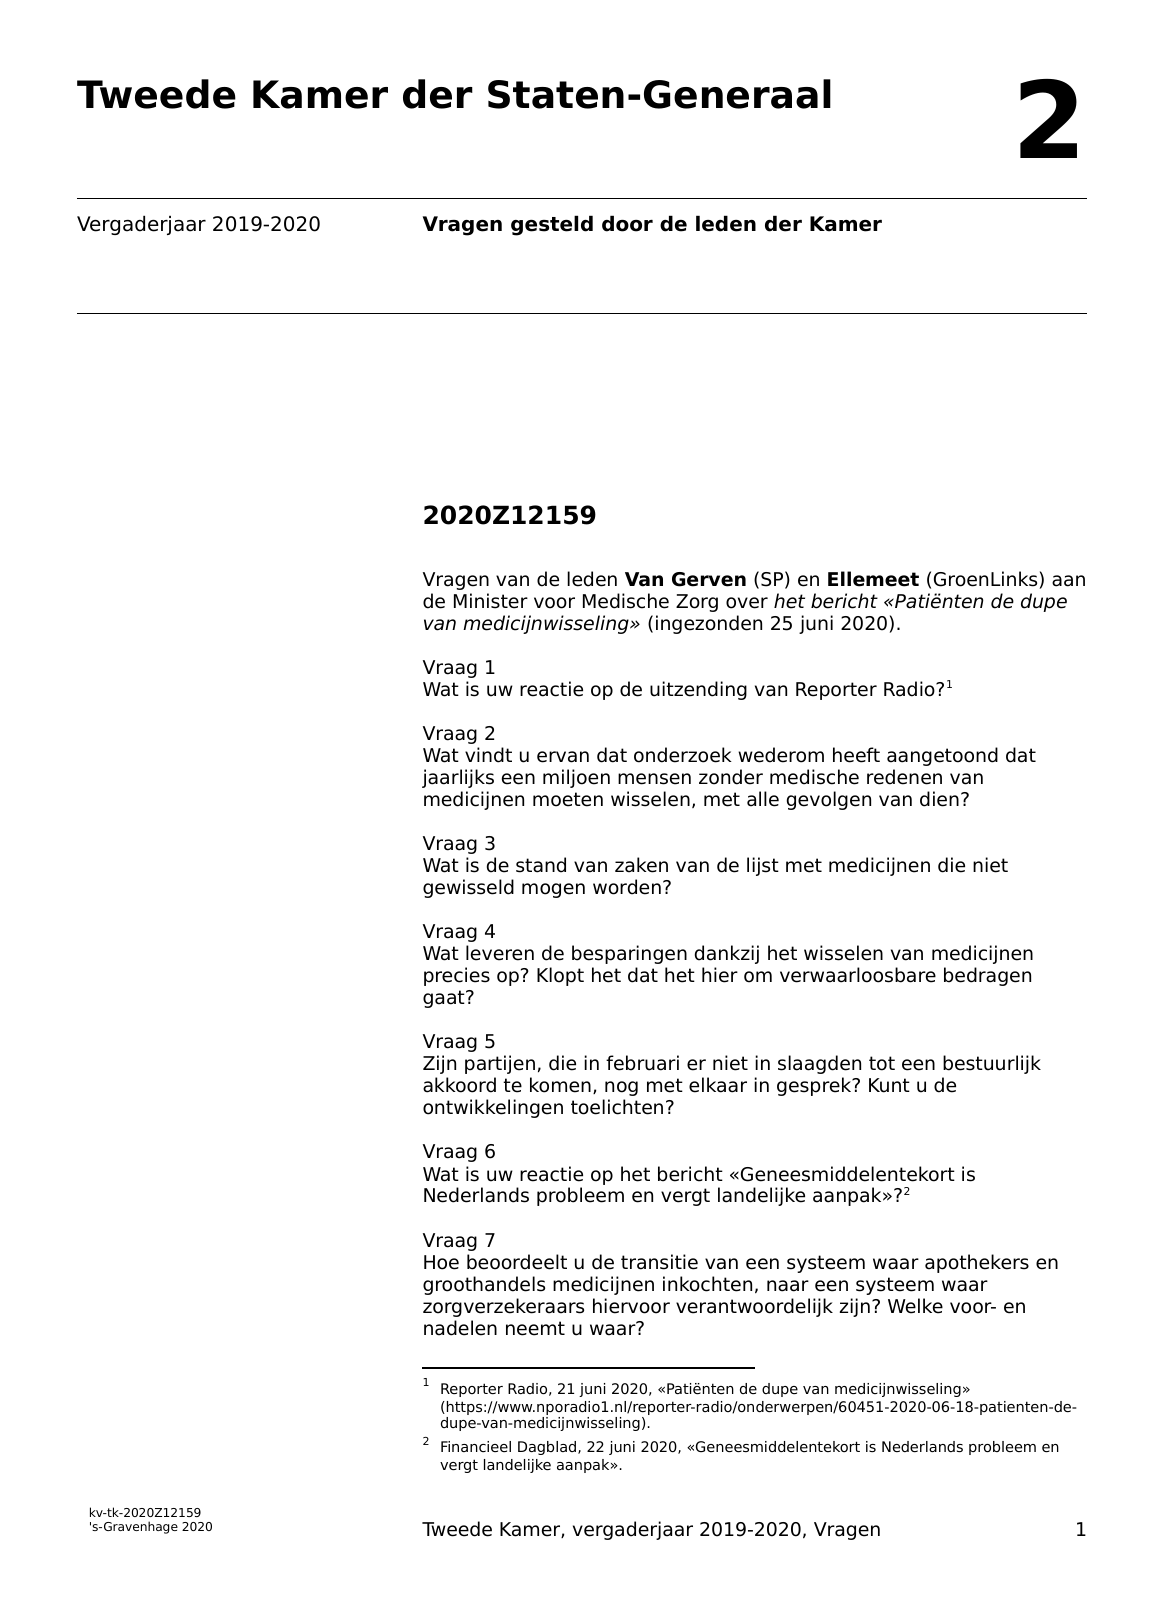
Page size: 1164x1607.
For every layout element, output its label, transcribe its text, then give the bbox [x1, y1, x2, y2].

text Vraag 5 [422, 1031, 1087, 1053]
text Wat is uw reactie op de uitzending van Reporter Radio? [422, 679, 1087, 701]
table_header Tweede Kamer der Staten-Generaal [77, 59, 886, 198]
text Vraag 6 [422, 1141, 1087, 1163]
text 's-Gravenhage 2020 [88, 1520, 323, 1534]
text Wat is de stand van zaken van de lijst met medicijnen die niet gewisseld mogen worden? [422, 855, 1087, 899]
text Wat vindt u ervan dat onderzoek wederom heeft aangetoond dat jaarlijks een miljoen mensen zonder medische redenen van medicijnen moeten wisselen, met alle gevolgen van dien? [422, 745, 1087, 811]
text Zijn partijen, die in februari er niet in slaagden tot een bestuurlijk akkoord te komen, nog met elkaar in gesprek? Kunt u de ontwikkelingen toelichten? [422, 1053, 1087, 1119]
text Wat leveren de besparingen dankzij het wisselen van medicijnen precies op? Klopt het dat het hier om verwaarloosbare bedragen gaat? [422, 943, 1087, 1009]
text kv-tk-2020Z12159 [88, 1506, 323, 1520]
text Reporter Radio, 21 juni 2020, «Patiënten de dupe van medicijnwisseling» (https://www.nporadio1.nl/reporter-radio/onderwerpen/60451-2020-06-18-patienten-de-dupe-van-medicijnwisseling). [422, 1377, 1087, 1432]
text Wat is uw reactie op het bericht «Geneesmiddelentekort is Nederlands probleem en vergt landelijke aanpak»? [422, 1163, 1087, 1207]
text Vraag 1 [422, 657, 1087, 679]
table_header 2 [886, 59, 1087, 198]
table_cell Vragen gesteld door de leden der Kamer [422, 199, 1087, 313]
text Financieel Dagblad, 22 juni 2020, «Geneesmiddelentekort is Nederlands probleem en vergt landelijke aanpak». [422, 1435, 1087, 1474]
text Vragen van de leden Van Gerven (SP) en Ellemeet (GroenLinks) aan de Minister voor Medische Zorg over het bericht «Patiënten de dupe van medicijnwisseling» (ingezonden 25 juni 2020). [422, 569, 1087, 635]
text Vraag 7 [422, 1229, 1087, 1252]
table_cell Vergaderjaar 2019-2020 [77, 199, 422, 313]
text Vraag 2 [422, 723, 1087, 745]
text 2020Z12159 [422, 501, 1087, 531]
text Vraag 3 [422, 833, 1087, 855]
text Hoe beoordeelt u de transitie van een systeem waar apothekers en groothandels medicijnen inkochten, naar een systeem waar zorgverzekeraars hiervoor verantwoordelijk zijn? Welke voor- en nadelen neemt u waar? [422, 1252, 1087, 1339]
text Vraag 4 [422, 921, 1087, 943]
